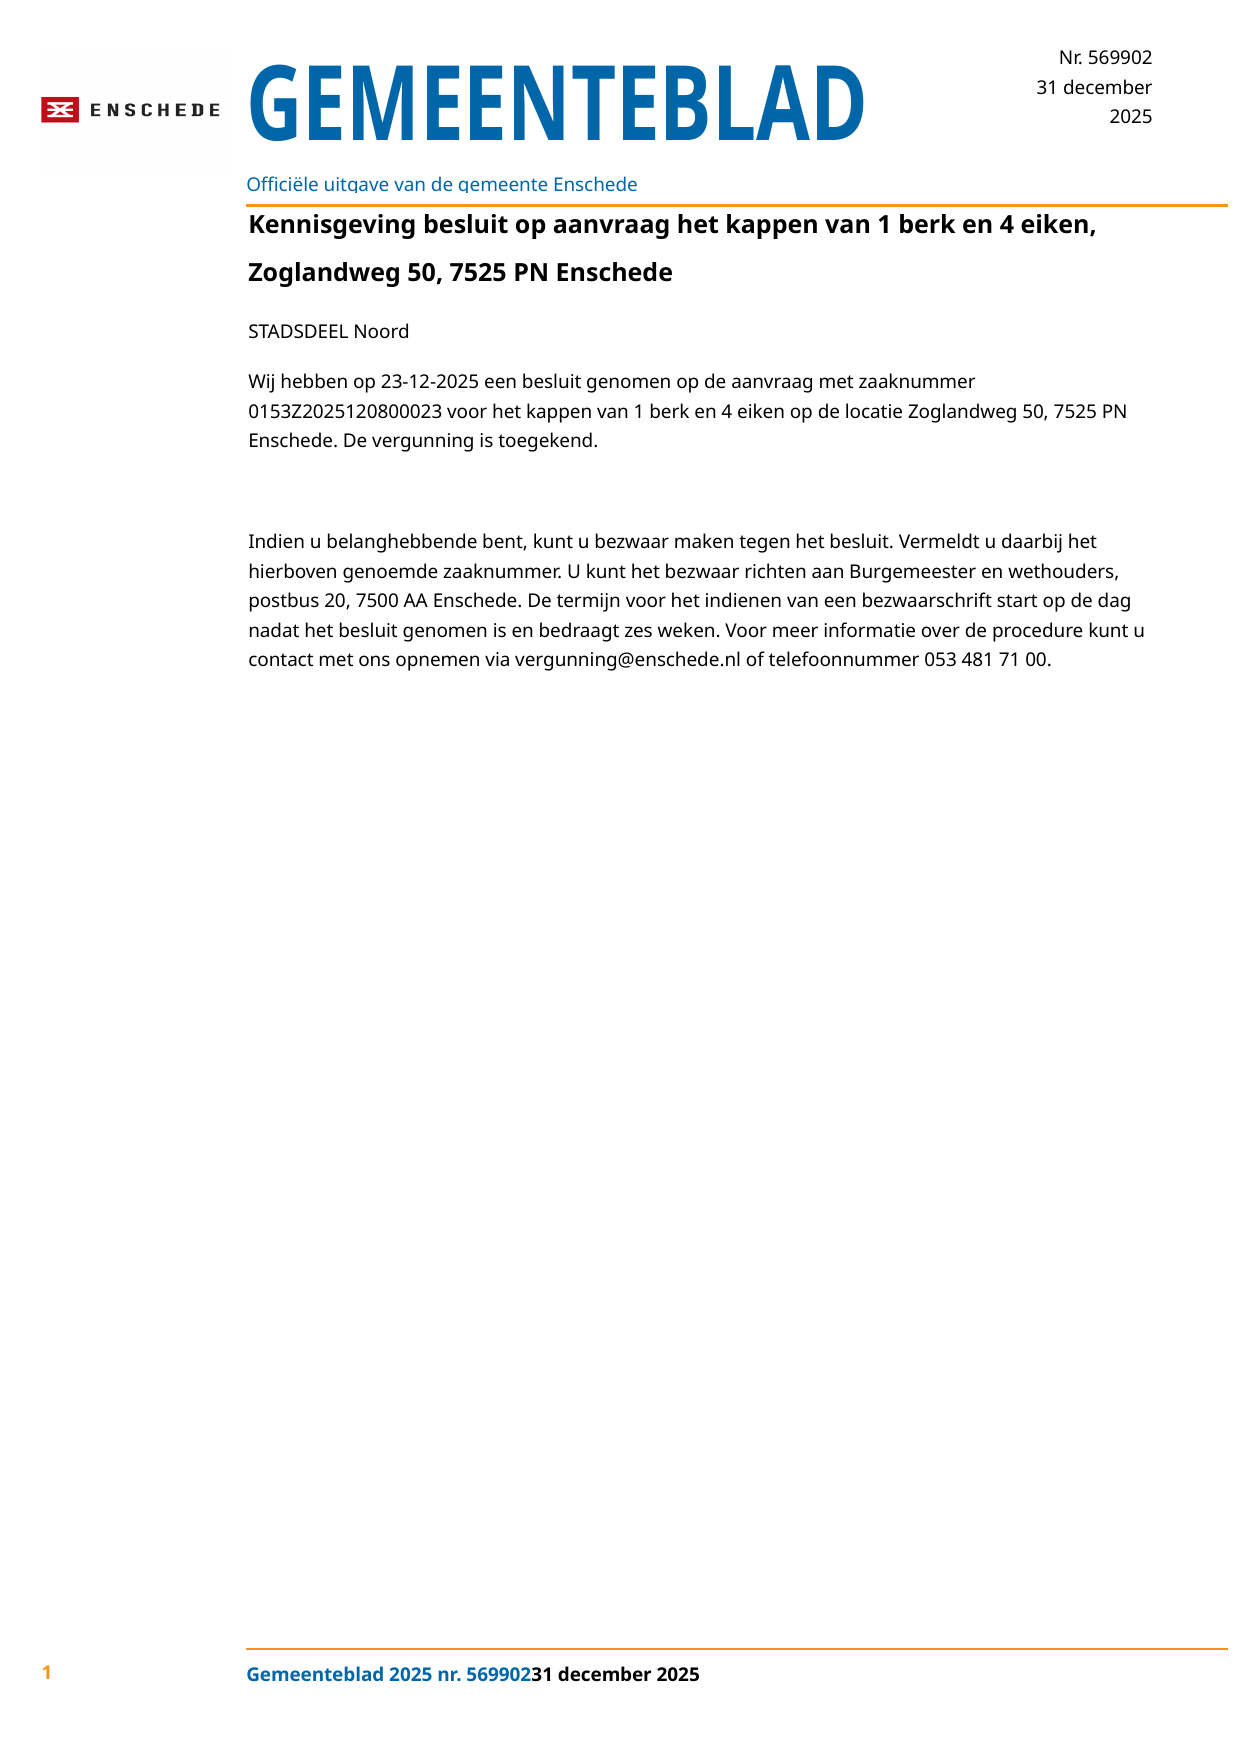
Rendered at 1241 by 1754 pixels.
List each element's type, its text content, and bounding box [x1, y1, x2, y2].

text STADSDEEL Noord [248, 318, 1152, 344]
text Kennisgeving besluit op aanvraag het kappen van 1 berk en 4 eiken, Zoglandweg 50, 7525 PN Enschede [248, 207, 1152, 288]
picture [41, 47, 231, 172]
text Wij hebben op 23-12-2025 een besluit genomen op de aanvraag met zaaknummer 0153Z2025120800023 voor het kappen van 1 berk en 4 eiken op de locatie Zoglandweg 50, 7525 PN Enschede. De vergunning is toegekend. [248, 368, 1152, 453]
text Indien u belanghebbende bent, kunt u bezwaar maken tegen het besluit. Vermeldt u daarbij het hierboven genoemde zaaknummer. U kunt het bezwaar richten aan Burgemeester en wethouders, postbus 20, 7500 AA Enschede. De termijn voor het indienen van een bezwaarschrift start op de dag nadat het besluit genomen is en bedraagt zes weken. Voor meer informatie over de procedure kunt u contact met ons opnemen via vergunning@enschede.nl of telefoonnummer 053 481 71 00. [248, 528, 1152, 672]
